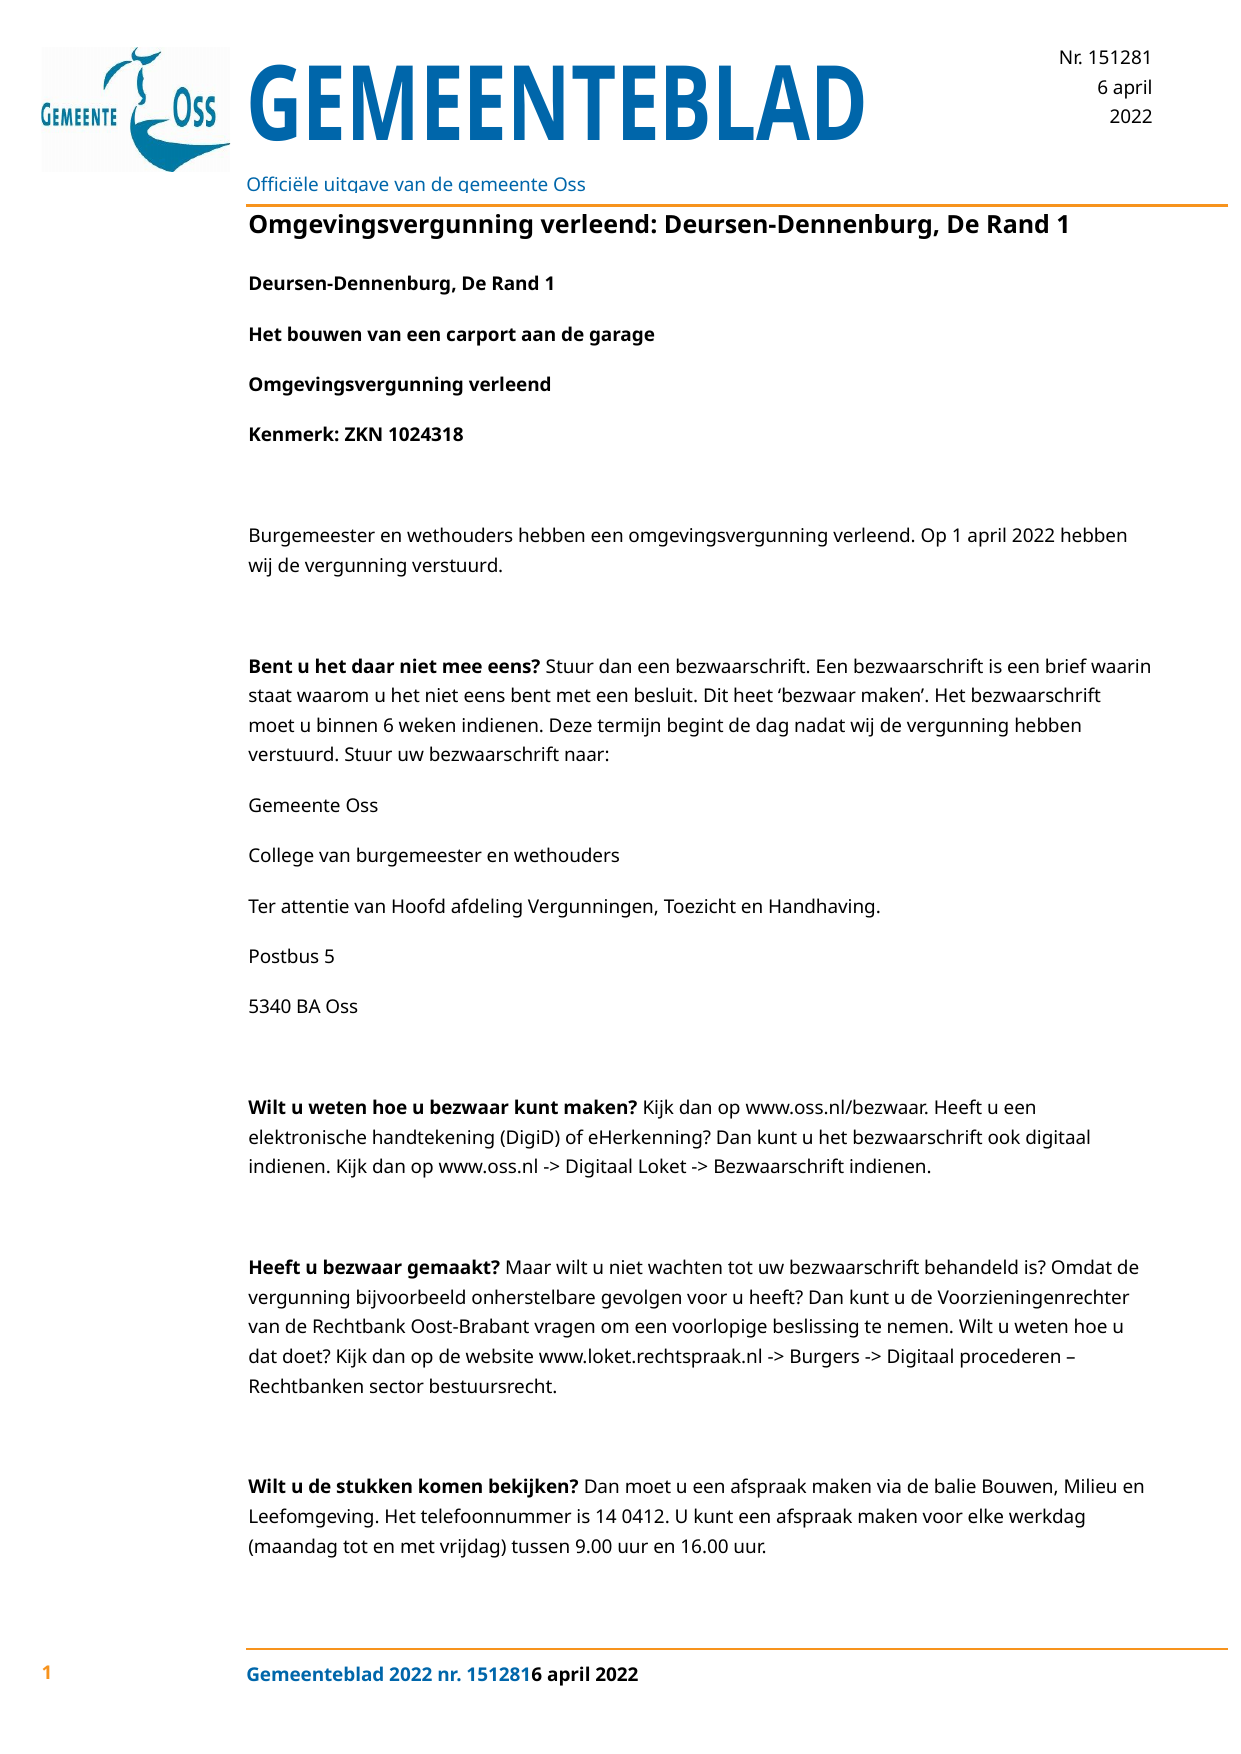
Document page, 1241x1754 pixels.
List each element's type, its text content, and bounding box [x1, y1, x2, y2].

text Omgevingsvergunning verleend [248, 371, 1152, 397]
text College van burgemeester en wethouders [248, 842, 1152, 868]
text Deursen-Dennenburg, De Rand 1 [248, 270, 1152, 296]
text Kenmerk: ZKN 1024318 [248, 422, 1152, 447]
text Gemeente Oss [248, 792, 1152, 818]
text Bent u het daar niet mee eens? Stuur dan een bezwaarschrift. Een bezwaarschrift is een brief waarin staat waarom u het niet eens bent met een besluit. Dit heet ‘bezwaar maken’. Het bezwaarschrift moet u binnen 6 weken indienen. Deze termijn begint de dag nadat wij de vergunning hebben verstuurd. Stuur uw bezwaarschrift naar: [248, 653, 1152, 767]
text Omgevingsvergunning verleend: Deursen-Dennenburg, De Rand 1 [248, 207, 1152, 241]
text Wilt u weten hoe u bezwaar kunt maken? Kijk dan op www.oss.nl/bezwaar. Heeft u een elektronische handtekening (DigiD) of eHerkenning? Dan kunt u het bezwaarschrift ook digitaal indienen. Kijk dan op www.oss.nl -> Digitaal Loket -> Bezwaarschrift indienen. [248, 1094, 1152, 1179]
text Heeft u bezwaar gemaakt? Maar wilt u niet wachten tot uw bezwaarschrift behandeld is? Omdat de vergunning bijvoorbeeld onherstelbare gevolgen voor u heeft? Dan kunt u de Voorzieningenrechter van de Rechtbank Oost-Brabant vragen om een voorlopige beslissing te nemen. Wilt u weten hoe u dat doet? Kijk dan op de website www.loket.rechtspraak.nl -> Burgers -> Digitaal procederen – Rechtbanken sector bestuursrecht. [248, 1254, 1152, 1398]
text Postbus 5 [248, 943, 1152, 969]
picture [41, 47, 231, 172]
text Ter attentie van Hoofd afdeling Vergunningen, Toezicht en Handhaving. [248, 893, 1152, 918]
text 5340 BA Oss [248, 994, 1152, 1019]
text Het bouwen van een carport aan de garage [248, 321, 1152, 346]
text Burgemeester en wethouders hebben een omgevingsvergunning verleend. Op 1 april 2022 hebben wij de vergunning verstuurd. [248, 522, 1152, 578]
text Wilt u de stukken komen bekijken? Dan moet u een afspraak maken via de balie Bouwen, Milieu en Leefomgeving. Het telefoonnummer is 14 0412. U kunt een afspraak maken voor elke werkdag (maandag tot en met vrijdag) tussen 9.00 uur en 16.00 uur. [248, 1474, 1152, 1558]
